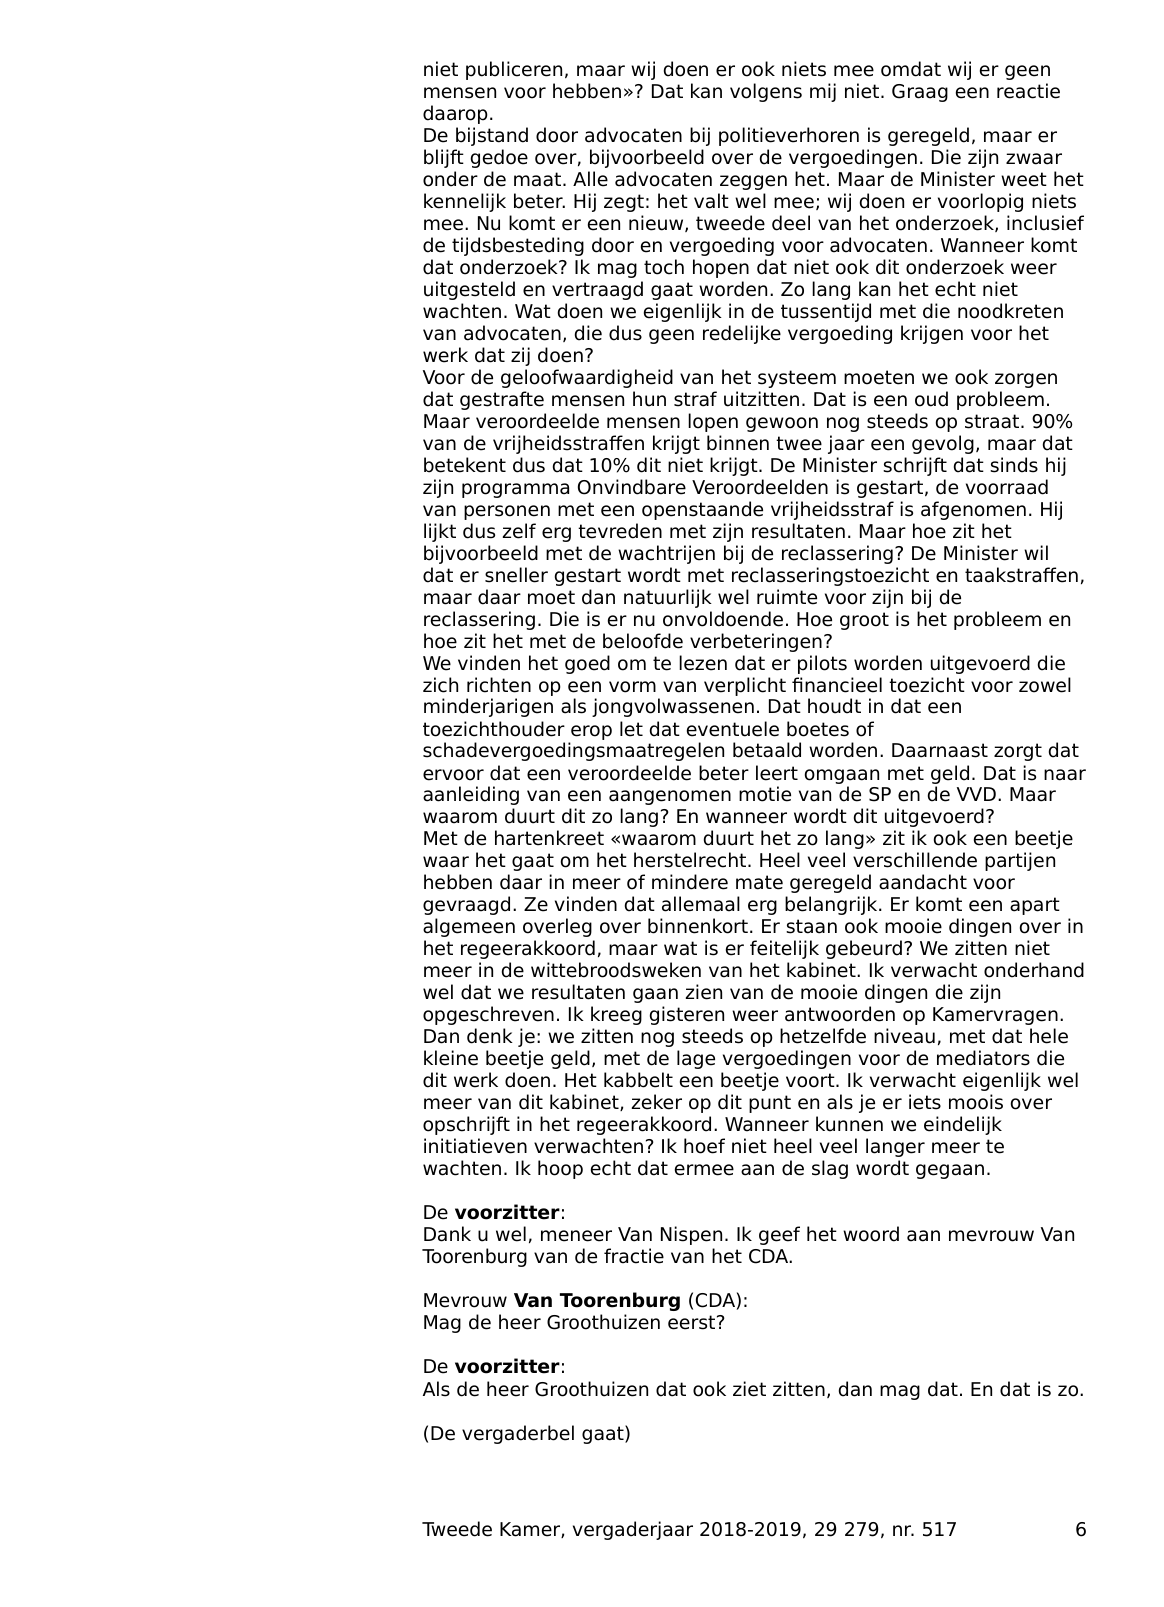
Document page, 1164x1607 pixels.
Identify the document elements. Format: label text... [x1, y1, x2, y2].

text De bijstand door advocaten bij politieverhoren is geregeld, maar er blijft gedoe over, bijvoorbeeld over de vergoedingen. Die zijn zwaar onder de maat. Alle advocaten zeggen het. Maar de Minister weet het kennelijk beter. Hij zegt: het valt wel mee; wij doen er voorlopig niets mee. Nu komt er een nieuw, tweede deel van het onderzoek, inclusief de tijdsbesteding door en vergoeding voor advocaten. Wanneer komt dat onderzoek? Ik mag toch hopen dat niet ook dit onderzoek weer uitgesteld en vertraagd gaat worden. Zo lang kan het echt niet wachten. Wat doen we eigenlijk in de tussentijd met die noodkreten van advocaten, die dus geen redelijke vergoeding krijgen voor het werk dat zij doen? [422, 125, 1087, 367]
text Als de heer Groothuizen dat ook ziet zitten, dan mag dat. En dat is zo. [422, 1378, 1087, 1400]
text Mevrouw Van Toorenburg (CDA): [422, 1290, 1087, 1312]
text De voorzitter: [422, 1202, 1087, 1224]
text niet publiceren, maar wij doen er ook niets mee omdat wij er geen mensen voor hebben»? Dat kan volgens mij niet. Graag een reactie daarop. [422, 59, 1087, 125]
text Mag de heer Groothuizen eerst? [422, 1312, 1087, 1334]
text De voorzitter: [422, 1356, 1087, 1378]
text We vinden het goed om te lezen dat er pilots worden uitgevoerd die zich richten op een vorm van verplicht financieel toezicht voor zowel minderjarigen als jongvolwassenen. Dat houdt in dat een toezichthouder erop let dat eventuele boetes of schadevergoedingsmaatregelen betaald worden. Daarnaast zorgt dat ervoor dat een veroordeelde beter leert omgaan met geld. Dat is naar aanleiding van een aangenomen motie van de SP en de VVD. Maar waarom duurt dit zo lang? En wanneer wordt dit uitgevoerd? [422, 652, 1087, 828]
text Dank u wel, meneer Van Nispen. Ik geef het woord aan mevrouw Van Toorenburg van de fractie van het CDA. [422, 1224, 1087, 1268]
text (De vergaderbel gaat) [422, 1423, 1087, 1444]
text Voor de geloofwaardigheid van het systeem moeten we ook zorgen dat gestrafte mensen hun straf uitzitten. Dat is een oud probleem. Maar veroordeelde mensen lopen gewoon nog steeds op straat. 90% van de vrijheidsstraffen krijgt binnen twee jaar een gevolg, maar dat betekent dus dat 10% dit niet krijgt. De Minister schrijft dat sinds hij zijn programma Onvindbare Veroordeelden is gestart, de voorraad van personen met een openstaande vrijheidsstraf is afgenomen. Hij lijkt dus zelf erg tevreden met zijn resultaten. Maar hoe zit het bijvoorbeeld met de wachtrijen bij de reclassering? De Minister wil dat er sneller gestart wordt met reclasseringstoezicht en taakstraffen, maar daar moet dan natuurlijk wel ruimte voor zijn bij de reclassering. Die is er nu onvoldoende. Hoe groot is het probleem en hoe zit het met de beloofde verbeteringen? [422, 367, 1087, 652]
text Met de hartenkreet «waarom duurt het zo lang» zit ik ook een beetje waar het gaat om het herstelrecht. Heel veel verschillende partijen hebben daar in meer of mindere mate geregeld aandacht voor gevraagd. Ze vinden dat allemaal erg belangrijk. Er komt een apart algemeen overleg over binnenkort. Er staan ook mooie dingen over in het regeerakkoord, maar wat is er feitelijk gebeurd? We zitten niet meer in de wittebroodsweken van het kabinet. Ik verwacht onderhand wel dat we resultaten gaan zien van de mooie dingen die zijn opgeschreven. Ik kreeg gisteren weer antwoorden op Kamervragen. Dan denk je: we zitten nog steeds op hetzelfde niveau, met dat hele kleine beetje geld, met de lage vergoedingen voor de mediators die dit werk doen. Het kabbelt een beetje voort. Ik verwacht eigenlijk wel meer van dit kabinet, zeker op dit punt en als je er iets moois over opschrijft in het regeerakkoord. Wanneer kunnen we eindelijk initiatieven verwachten? Ik hoef niet heel veel langer meer te wachten. Ik hoop echt dat ermee aan de slag wordt gegaan. [422, 828, 1087, 1180]
